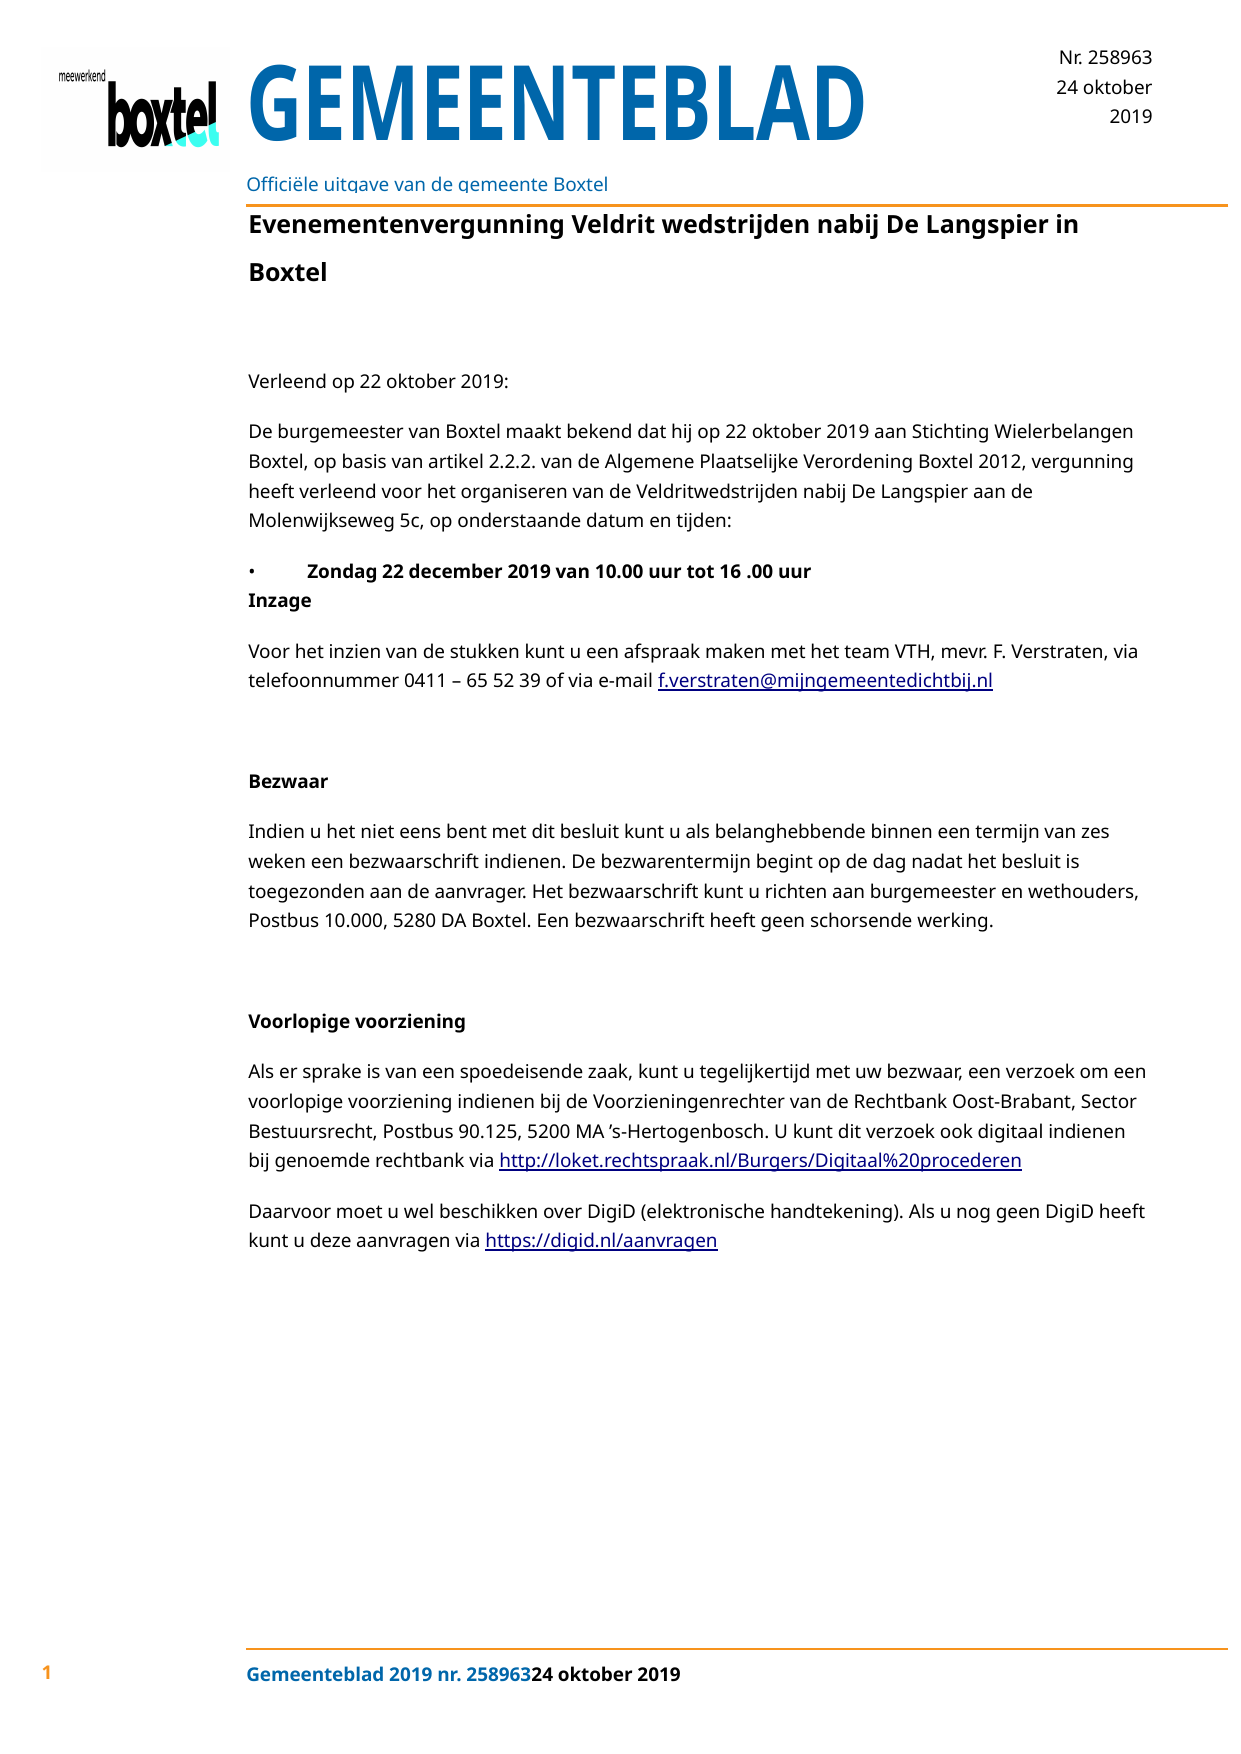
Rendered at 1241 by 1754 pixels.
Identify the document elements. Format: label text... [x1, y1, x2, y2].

text Indien u het niet eens bent met dit besluit kunt u als belanghebbende binnen een termijn van zes weken een bezwaarschrift indienen. De bezwarentermijn begint op de dag nadat het besluit is toegezonden aan de aanvrager. Het bezwaarschrift kunt u richten aan burgemeester en wethouders, Postbus 10.000, 5280 DA Boxtel. Een bezwaarschrift heeft geen schorsende werking. [248, 819, 1152, 933]
text Voor het inzien van de stukken kunt u een afspraak maken met het team VTH, mevr. F. Verstraten, via telefoonnummer 0411 – 65 52 39 of via e-mail f.verstraten@mijngemeentedichtbij.nl [248, 638, 1152, 693]
text Bezwaar [248, 768, 1152, 794]
text Inzage [248, 587, 1152, 613]
text Als er sprake is van een spoedeisende zaak, kunt u tegelijkertijd met uw bezwaar, een verzoek om een voorlopige voorziening indienen bij de Voorzieningenrechter van de Rechtbank Oost-Brabant, Sector Bestuursrecht, Postbus 90.125, 5200 MA ’s-Hertogenbosch. U kunt dit verzoek ook digitaal indienen bij genoemde rechtbank via http://loket.rechtspraak.nl/Burgers/Digitaal%20procederen [248, 1059, 1152, 1173]
list Zondag 22 december 2019 van 10.00 uur tot 16 .00 uur [248, 558, 1152, 584]
text Daarvoor moet u wel beschikken over DigiD (elektronische handtekening). Als u nog geen DigiD heeft kunt u deze aanvragen via https://digid.nl/aanvragen [248, 1198, 1152, 1253]
picture [41, 47, 231, 172]
text De burgemeester van Boxtel maakt bekend dat hij op 22 oktober 2019 aan Stichting Wielerbelangen Boxtel, op basis van artikel 2.2.2. van de Algemene Plaatselijke Verordening Boxtel 2012, vergunning heeft verleend voor het organiseren van de Veldritwedstrijden nabij De Langspier aan de Molenwijkseweg 5c, op onderstaande datum en tijden: [248, 419, 1152, 533]
text Verleend op 22 oktober 2019: [248, 368, 1152, 394]
text Voorlopige voorziening [248, 1008, 1152, 1034]
text Evenementenvergunning Veldrit wedstrijden nabij De Langspier in Boxtel [248, 207, 1152, 288]
